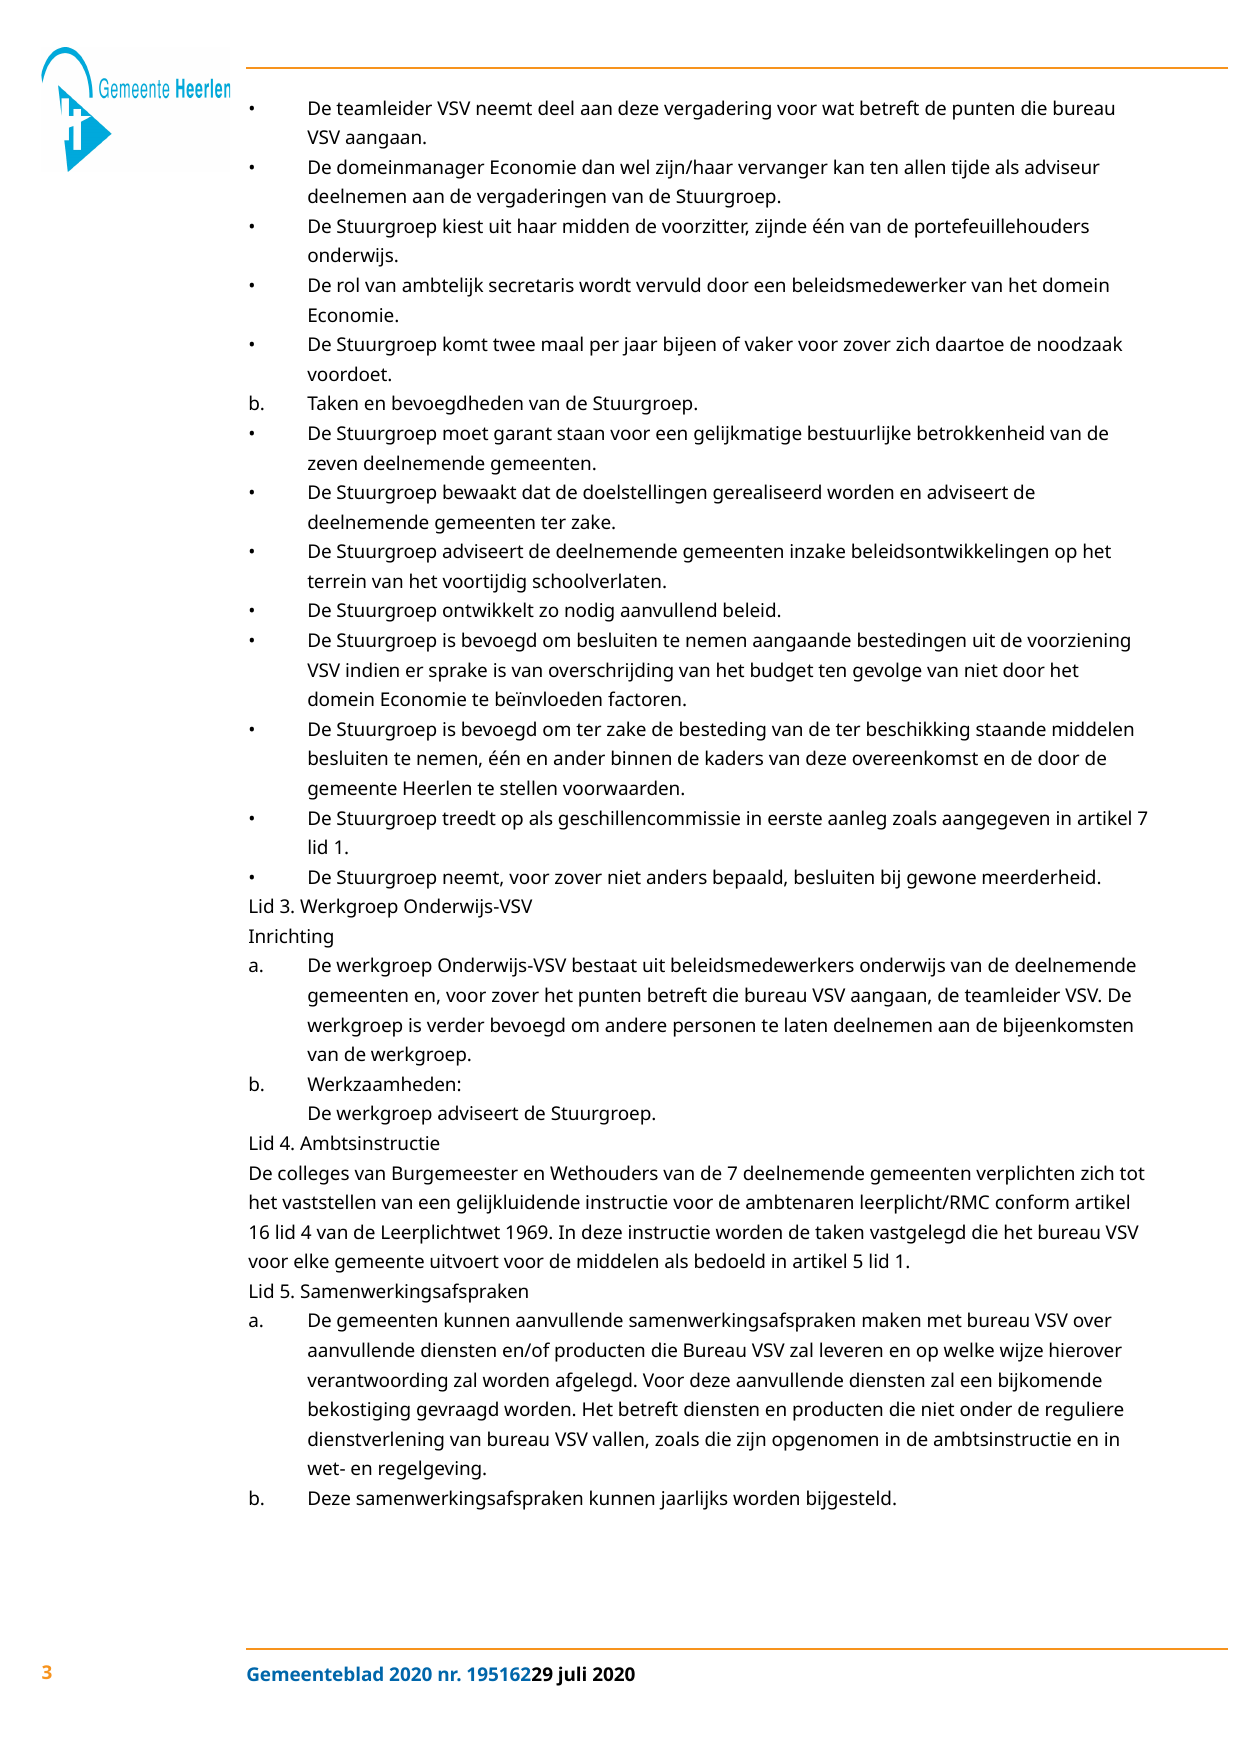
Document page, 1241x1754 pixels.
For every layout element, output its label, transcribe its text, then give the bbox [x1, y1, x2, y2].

list De Stuurgroep neemt, voor zover niet anders bepaald, besluiten bij gewone meerderheid. [248, 864, 1152, 890]
list De werkgroep adviseert de Stuurgroep. [248, 1101, 1152, 1126]
list De Stuurgroep adviseert de deelnemende gemeenten inzake beleidsontwikkelingen op het terrein van het voortijdig schoolverlaten. [248, 538, 1152, 594]
list Taken en bevoegdheden van de Stuurgroep. [248, 391, 1152, 416]
list De Stuurgroep moet garant staan voor een gelijkmatige bestuurlijke betrokkenheid van de zeven deelnemende gemeenten. [248, 420, 1152, 476]
list De rol van ambtelijk secretaris wordt vervuld door een beleidsmedewerker van het domein Economie. [248, 272, 1152, 328]
text Lid 5. Samenwerkingsafspraken [248, 1278, 1152, 1304]
list De Stuurgroep bewaakt dat de doelstellingen gerealiseerd worden en adviseert de deelnemende gemeenten ter zake. [248, 479, 1152, 535]
list De teamleider VSV neemt deel aan deze vergadering voor wat betreft de punten die bureau VSV aangaan. [248, 95, 1152, 150]
list Werkzaamheden: [248, 1071, 1152, 1097]
list Deze samenwerkingsafspraken kunnen jaarlijks worden bijgesteld. [248, 1485, 1152, 1511]
list De domeinmanager Economie dan wel zijn/haar vervanger kan ten allen tijde als adviseur deelnemen aan de vergaderingen van de Stuurgroep. [248, 154, 1152, 209]
list De werkgroep Onderwijs-VSV bestaat uit beleidsmedewerkers onderwijs van de deelnemende gemeenten en, voor zover het punten betreft die bureau VSV aangaan, de teamleider VSV. De werkgroep is verder bevoegd om andere personen te laten deelnemen aan de bijeenkomsten van de werkgroep. [248, 953, 1152, 1067]
list De gemeenten kunnen aanvullende samenwerkingsafspraken maken met bureau VSV over aanvullende diensten en/of producten die Bureau VSV zal leveren en op welke wijze hierover verantwoording zal worden afgelegd. Voor deze aanvullende diensten zal een bijkomende bekostiging gevraagd worden. Het betreft diensten en producten die niet onder de reguliere dienstverlening van bureau VSV vallen, zoals die zijn opgenomen in de ambtsinstructie en in wet- en regelgeving. [248, 1308, 1152, 1481]
text Lid 3. Werkgroep Onderwijs-VSV [248, 893, 1152, 919]
list De Stuurgroep kiest uit haar midden de voorzitter, zijnde één van de portefeuillehouders onderwijs. [248, 213, 1152, 268]
list De Stuurgroep treedt op als geschillencommissie in eerste aanleg zoals aangegeven in artikel 7 lid 1. [248, 805, 1152, 860]
list De Stuurgroep is bevoegd om ter zake de besteding van de ter beschikking staande middelen besluiten te nemen, één en ander binnen de kaders van deze overeenkomst en de door de gemeente Heerlen te stellen voorwaarden. [248, 716, 1152, 801]
text Inrichting [248, 923, 1152, 949]
list De Stuurgroep ontwikkelt zo nodig aanvullend beleid. [248, 598, 1152, 623]
picture [41, 47, 59, 70]
text Lid 4. Ambtsinstructie [248, 1130, 1152, 1156]
list De Stuurgroep is bevoegd om besluiten te nemen aangaande bestedingen uit de voorziening VSV indien er sprake is van overschrijding van het budget ten gevolge van niet door het domein Economie te beïnvloeden factoren. [248, 627, 1152, 712]
picture [41, 47, 231, 172]
text De colleges van Burgemeester en Wethouders van de 7 deelnemende gemeenten verplichten zich tot het vaststellen van een gelijkluidende instructie voor de ambtenaren leerplicht/RMC conform artikel 16 lid 4 van de Leerplichtwet 1969. In deze instructie worden de taken vastgelegd die het bureau VSV voor elke gemeente uitvoert voor de middelen als bedoeld in artikel 5 lid 1. [248, 1160, 1152, 1274]
list De Stuurgroep komt twee maal per jaar bijeen of vaker voor zover zich daartoe de noodzaak voordoet. [248, 331, 1152, 387]
